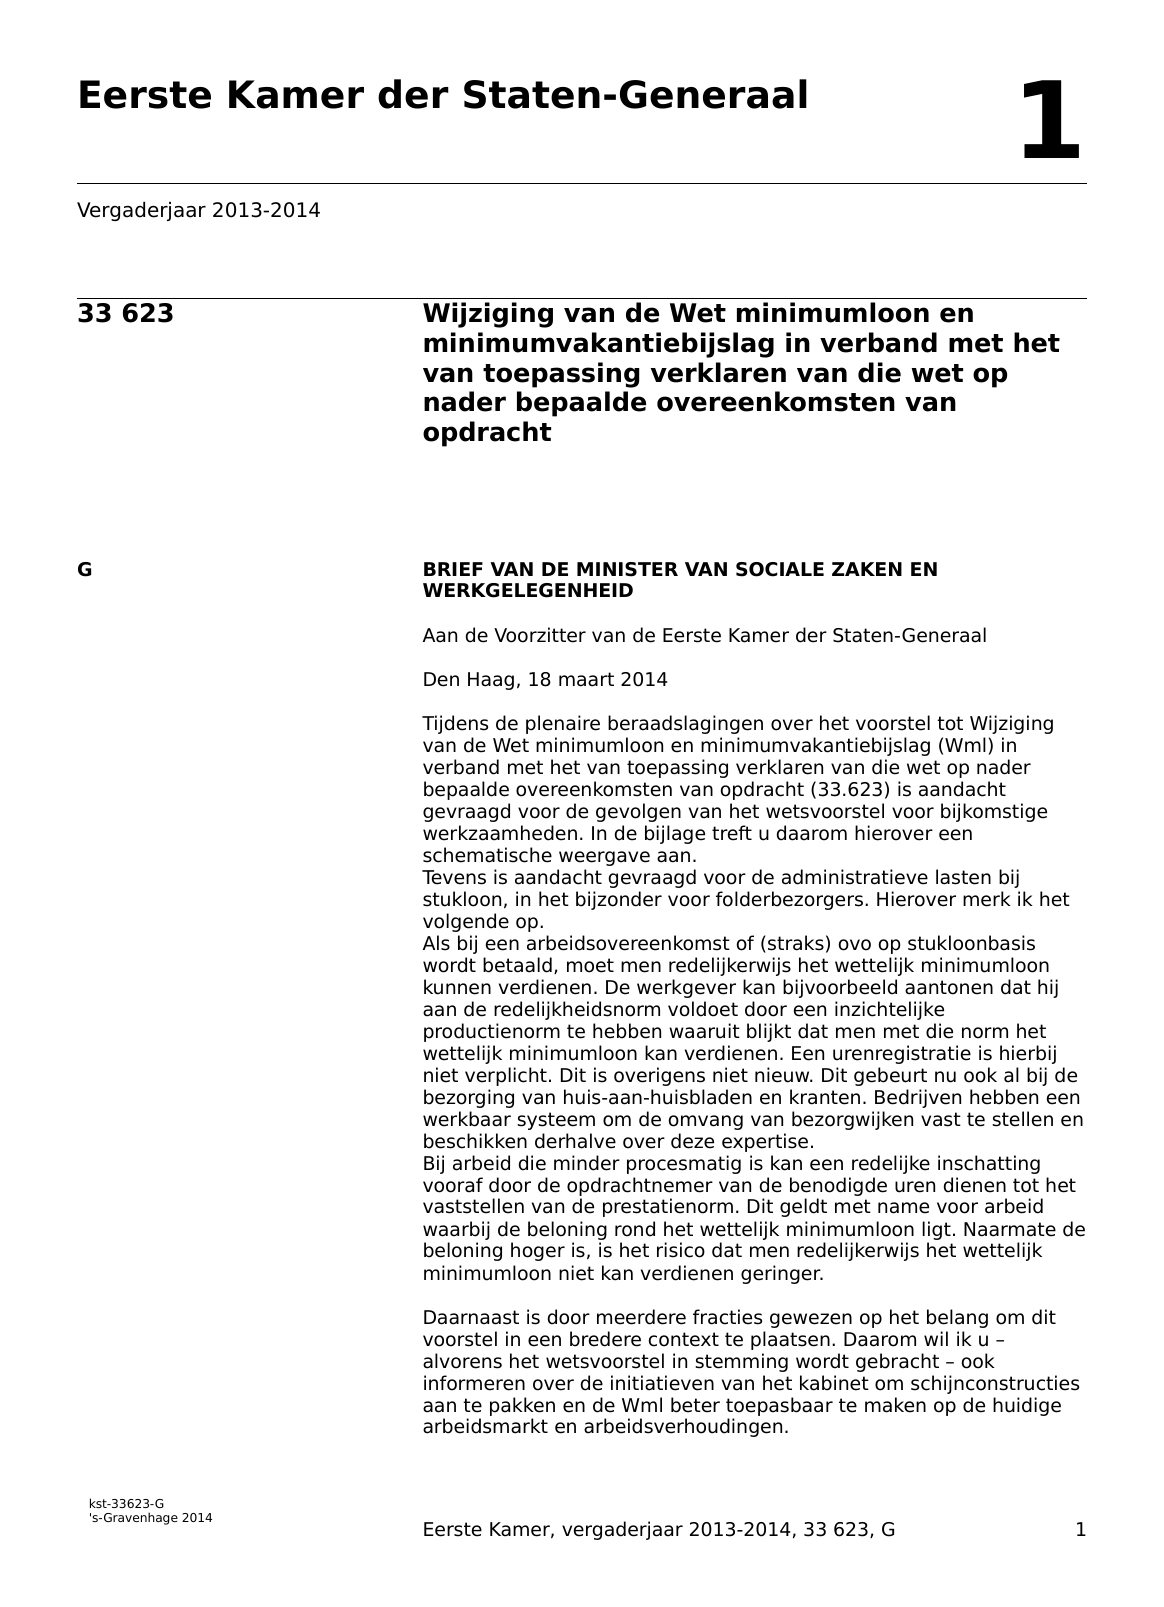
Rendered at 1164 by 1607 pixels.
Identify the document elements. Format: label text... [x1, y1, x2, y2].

text Als bij een arbeidsovereenkomst of (straks) ovo op stukloonbasis wordt betaald, moet men redelijkerwijs het wettelijk minimumloon kunnen verdienen. De werkgever kan bijvoorbeeld aantonen dat hij aan de redelijkheidsnorm voldoet door een inzichtelijke productienorm te hebben waaruit blijkt dat men met die norm het wettelijk minimumloon kan verdienen. Een urenregistratie is hierbij niet verplicht. Dit is overigens niet nieuw. Dit gebeurt nu ook al bij de bezorging van huis-aan-huisbladen en kranten. Bedrijven hebben een werkbaar systeem om de omvang van bezorgwijken vast te stellen en beschikken derhalve over deze expertise. [422, 933, 1087, 1152]
table_cell Vergaderjaar 2013-2014 [77, 184, 1087, 298]
text Daarnaast is door meerdere fracties gewezen op het belang om dit voorstel in een bredere context te plaatsen. Daarom wil ik u – alvorens het wetsvoorstel in stemming wordt gebracht – ook informeren over de initiatieven van het kabinet om schijnconstructies aan te pakken en de Wml beter toepasbaar te maken op de huidige arbeidsmarkt en arbeidsverhoudingen. [422, 1307, 1087, 1438]
subtitle 33 623 Wijziging van de Wet minimumloon en minimumvakantiebijslag in verband met het van toepassing verklaren van die wet op nader bepaalde overeenkomsten van opdracht [77, 299, 1087, 447]
text Bij arbeid die minder procesmatig is kan een redelijke inschatting vooraf door de opdrachtnemer van de benodigde uren dienen tot het vaststellen van de prestatienorm. Dit geldt met name voor arbeid waarbij de beloning rond het wettelijk minimumloon ligt. Naarmate de beloning hoger is, is het risico dat men redelijkerwijs het wettelijk minimumloon niet kan verdienen geringer. [422, 1152, 1087, 1284]
subtitle G BRIEF VAN DE MINISTER VAN SOCIALE ZAKEN EN WERKGELEGENHEID [77, 558, 1087, 602]
text kst-33623-G [88, 1497, 323, 1511]
table_header 1 [886, 59, 1087, 183]
text Tijdens de plenaire beraadslagingen over het voorstel tot Wijziging van de Wet minimumloon en minimumvakantiebijslag (Wml) in verband met het van toepassing verklaren van die wet op nader bepaalde overeenkomsten van opdracht (33.623) is aandacht gevraagd voor de gevolgen van het wetsvoorstel voor bijkomstige werkzaamheden. In de bijlage treft u daarom hierover een schematische weergave aan. [422, 713, 1087, 867]
text Tevens is aandacht gevraagd voor de administratieve lasten bij stukloon, in het bijzonder voor folderbezorgers. Hierover merk ik het volgende op. [422, 867, 1087, 933]
text 's-Gravenhage 2014 [88, 1511, 323, 1525]
text Aan de Voorzitter van de Eerste Kamer der Staten-Generaal [422, 624, 1087, 647]
table_header Eerste Kamer der Staten-Generaal [77, 59, 886, 183]
text Den Haag, 18 maart 2014 [422, 669, 1087, 691]
